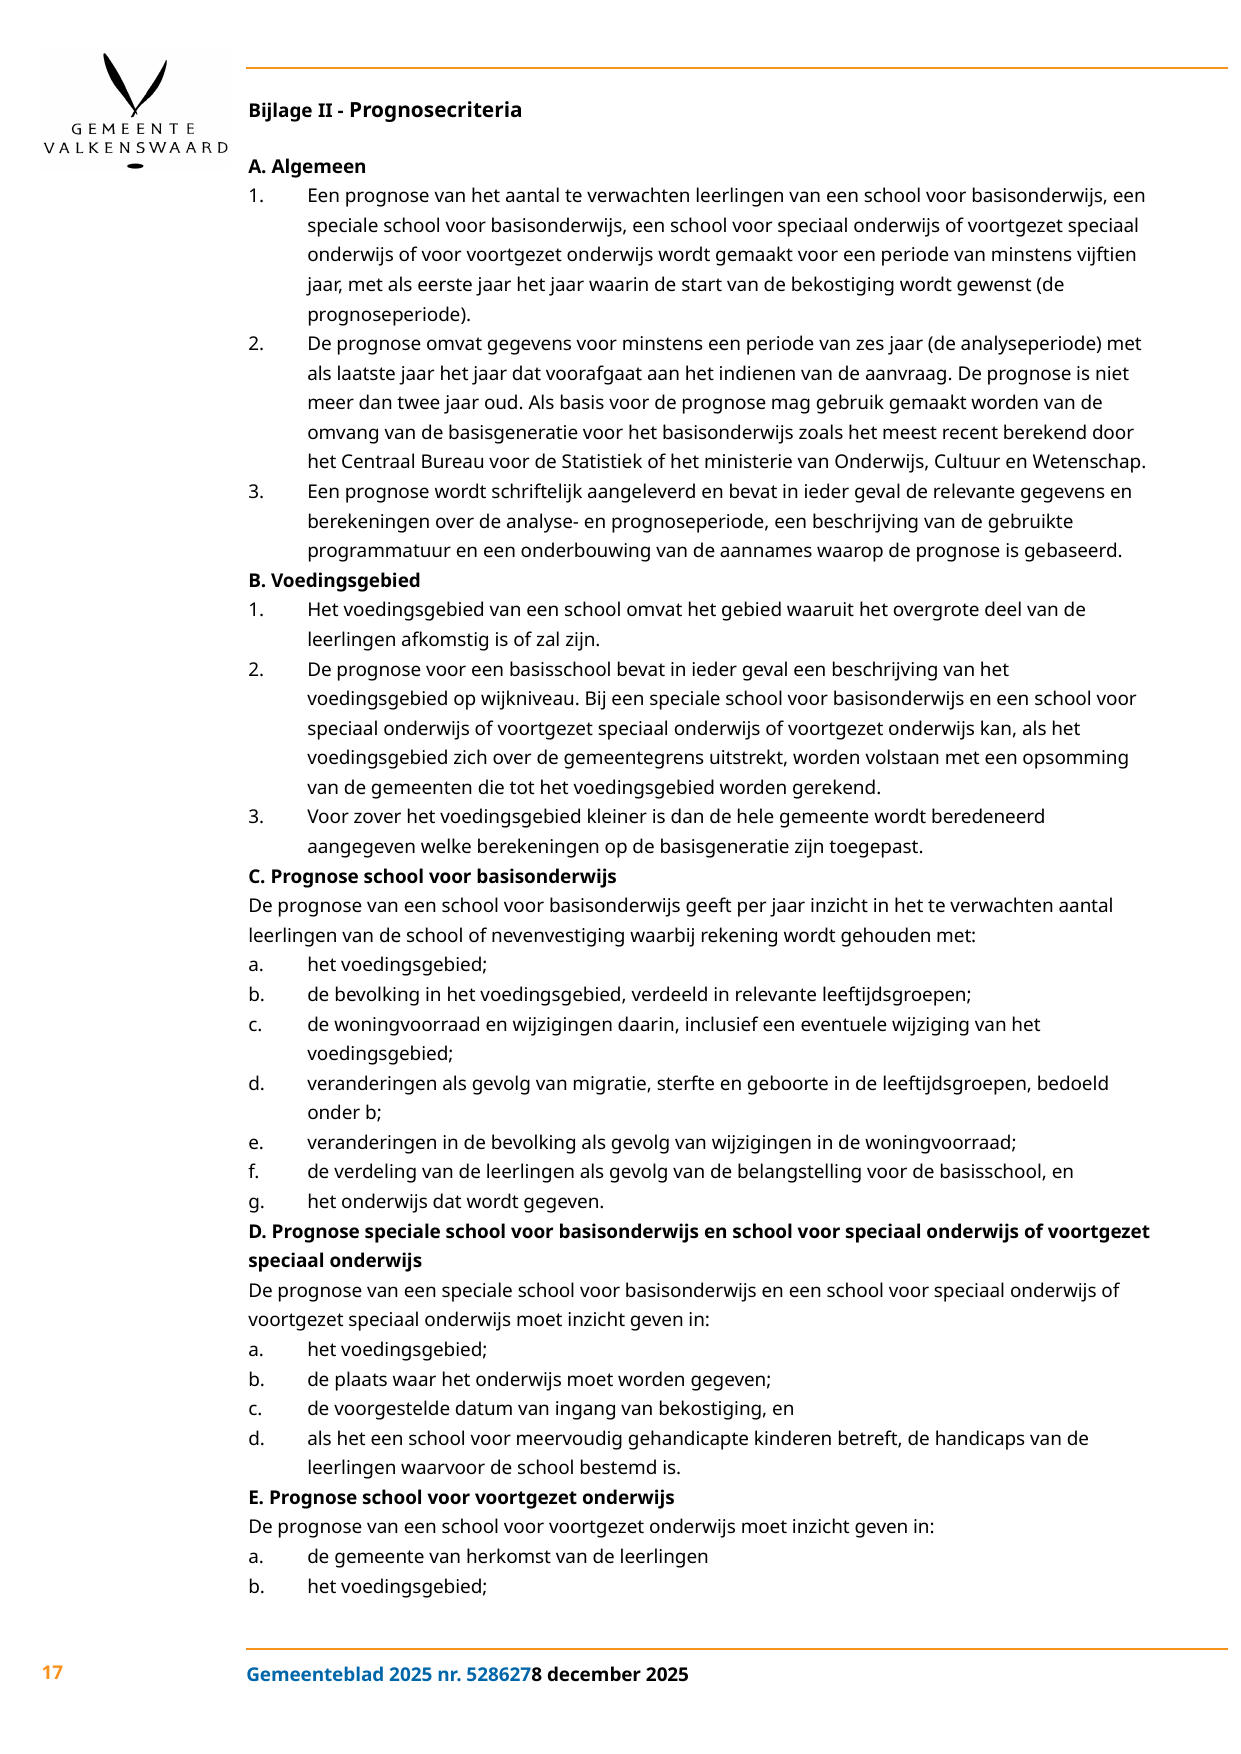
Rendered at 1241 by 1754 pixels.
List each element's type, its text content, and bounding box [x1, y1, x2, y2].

list het voedingsgebied; [248, 952, 1152, 977]
text E. Prognose school voor voortgezet onderwijs [248, 1484, 1152, 1510]
list De prognose omvat gegevens voor minstens een periode van zes jaar (de analyseperiode) met als laatste jaar het jaar dat voorafgaat aan het indienen van de aanvraag. De prognose is niet meer dan twee jaar oud. Als basis voor de prognose mag gebruik gemaakt worden van de omvang van de basisgeneratie voor het basisonderwijs zoals het meest recent berekend door het Centraal Bureau voor de Statistiek of het ministerie van Onderwijs, Cultuur en Wetenschap. [248, 330, 1152, 474]
list Voor zover het voedingsgebied kleiner is dan de hele gemeente wordt beredeneerd aangegeven welke berekeningen op de basisgeneratie zijn toegepast. [248, 804, 1152, 859]
list De prognose voor een basisschool bevat in ieder geval een beschrijving van het voedingsgebied op wijkniveau. Bij een speciale school voor basisonderwijs en een school voor speciaal onderwijs of voortgezet speciaal onderwijs of voortgezet onderwijs kan, als het voedingsgebied zich over de gemeentegrens uitstrekt, worden volstaan met een opsomming van de gemeenten die tot het voedingsgebied worden gerekend. [248, 656, 1152, 800]
text C. Prognose school voor basisonderwijs [248, 863, 1152, 889]
list veranderingen in de bevolking als gevolg van wijzigingen in de woningvoorraad; [248, 1129, 1152, 1155]
text De prognose van een speciale school voor basisonderwijs en een school voor speciaal onderwijs of voortgezet speciaal onderwijs moet inzicht geven in: [248, 1277, 1152, 1332]
list als het een school voor meervoudig gehandicapte kinderen betreft, de handicaps van de leerlingen waarvoor de school bestemd is. [248, 1425, 1152, 1480]
text A. Algemeen [248, 153, 1152, 179]
list het voedingsgebied; [248, 1573, 1152, 1599]
text B. Voedingsgebied [248, 567, 1152, 593]
list de gemeente van herkomst van de leerlingen [248, 1543, 1152, 1569]
list de woningvoorraad en wijzigingen daarin, inclusief een eventuele wijziging van het voedingsgebied; [248, 1011, 1152, 1066]
list de verdeling van de leerlingen als gevolg van de belangstelling voor de basisschool, en [248, 1159, 1152, 1184]
list Een prognose wordt schriftelijk aangeleverd en bevat in ieder geval de relevante gegevens en berekeningen over de analyse- en prognoseperiode, een beschrijving van de gebruikte programmatuur en een onderbouwing van de aannames waarop de prognose is gebaseerd. [248, 478, 1152, 563]
list het voedingsgebied; [248, 1336, 1152, 1362]
list veranderingen als gevolg van migratie, sterfte en geboorte in de leeftijdsgroepen, bedoeld onder b; [248, 1070, 1152, 1125]
list de bevolking in het voedingsgebied, verdeeld in relevante leeftijdsgroepen; [248, 981, 1152, 1007]
picture [41, 47, 231, 172]
list het onderwijs dat wordt gegeven. [248, 1188, 1152, 1214]
list Het voedingsgebied van een school omvat het gebied waaruit het overgrote deel van de leerlingen afkomstig is of zal zijn. [248, 597, 1152, 652]
text D. Prognose speciale school voor basisonderwijs en school voor speciaal onderwijs of voortgezet speciaal onderwijs [248, 1218, 1152, 1273]
list Een prognose van het aantal te verwachten leerlingen van een school voor basisonderwijs, een speciale school voor basisonderwijs, een school voor speciaal onderwijs of voortgezet speciaal onderwijs of voor voortgezet onderwijs wordt gemaakt voor een periode van minstens vijftien jaar, met als eerste jaar het jaar waarin de start van de bekostiging wordt gewenst (de prognoseperiode). [248, 182, 1152, 327]
list de voorgestelde datum van ingang van bekostiging, en [248, 1395, 1152, 1421]
text De prognose van een school voor basisonderwijs geeft per jaar inzicht in het te verwachten aantal leerlingen van de school of nevenvestiging waarbij rekening wordt gehouden met: [248, 892, 1152, 948]
text De prognose van een school voor voortgezet onderwijs moet inzicht geven in: [248, 1514, 1152, 1539]
list de plaats waar het onderwijs moet worden gegeven; [248, 1366, 1152, 1392]
text Bijlage II - Prognosecriteria [248, 95, 1152, 123]
